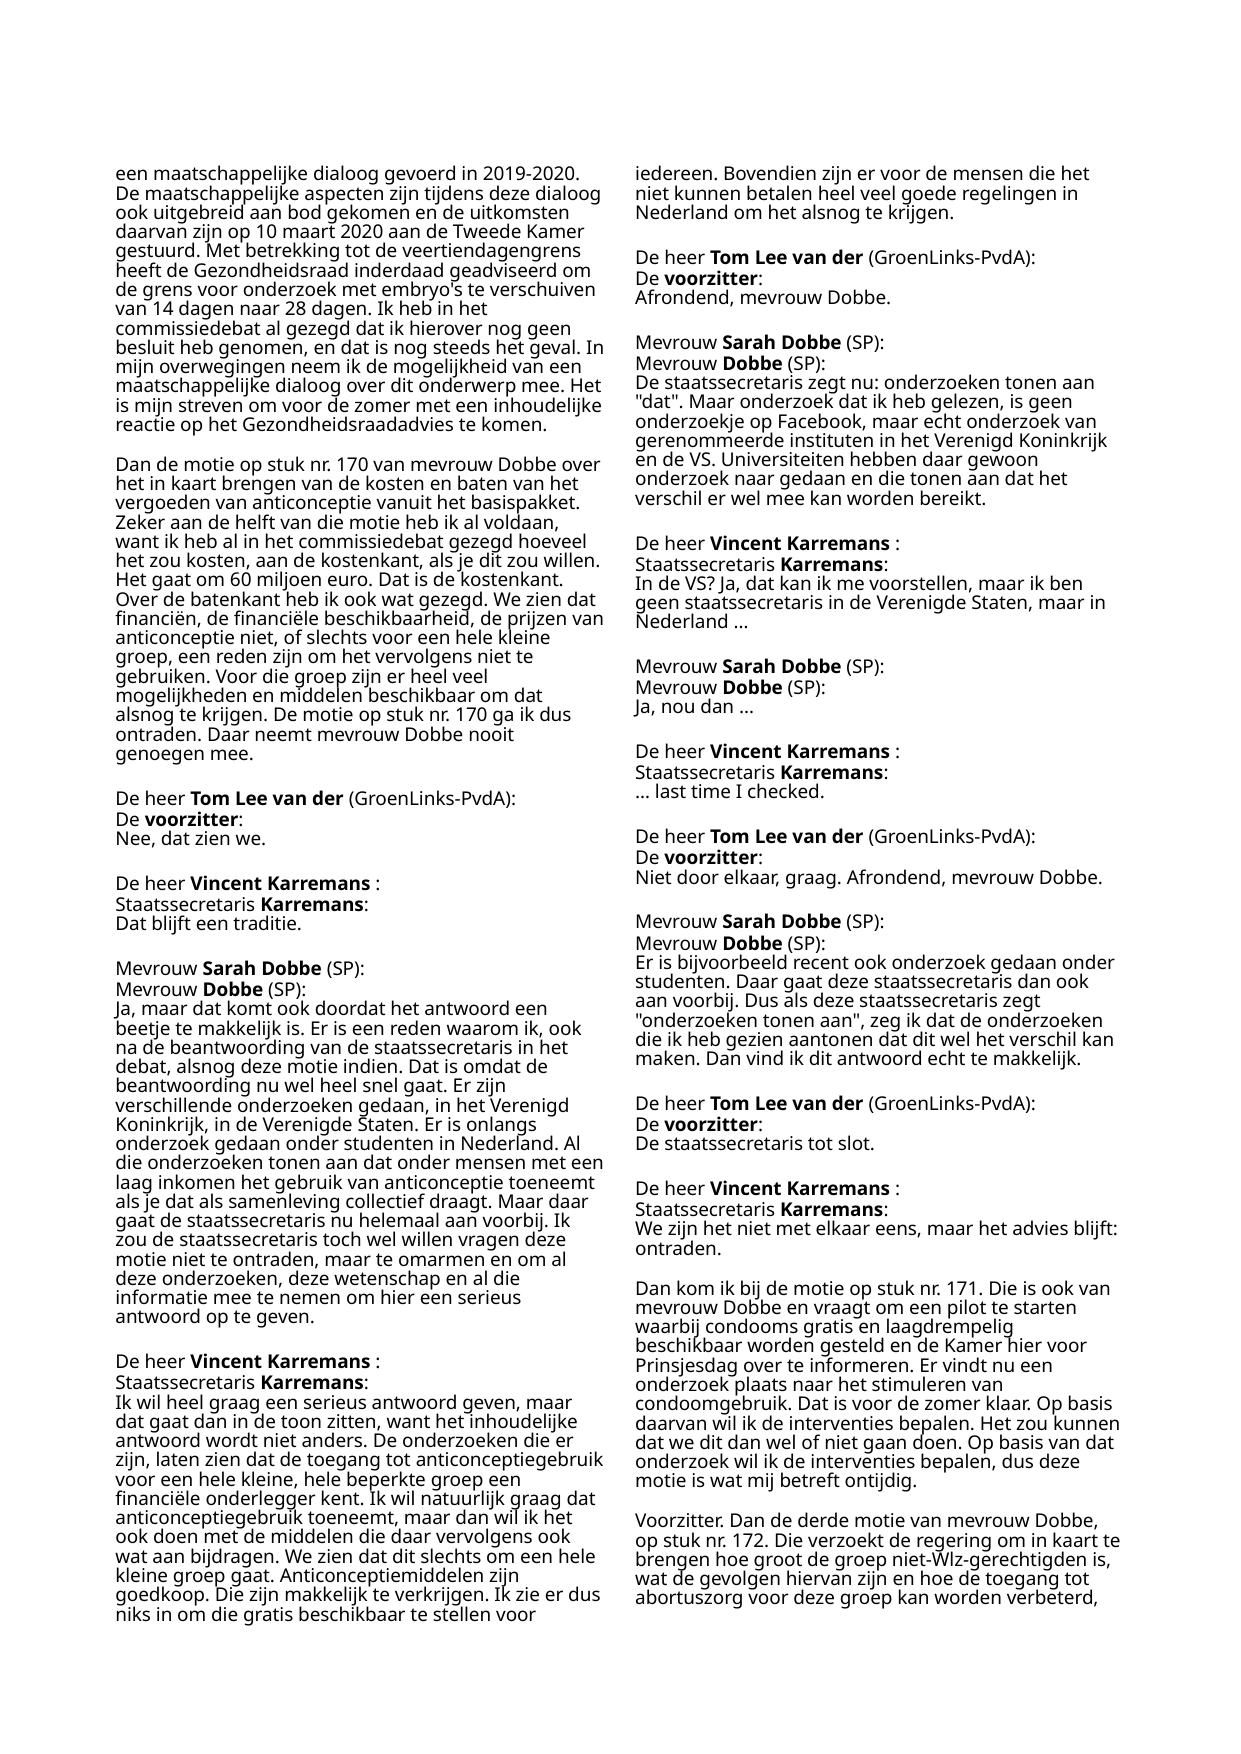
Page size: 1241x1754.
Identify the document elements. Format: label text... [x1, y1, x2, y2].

text Mevrouw Dobbe (SP): [635, 934, 1125, 954]
text De staatssecretaris tot slot. [635, 1135, 1125, 1154]
text De voorzitter: [635, 270, 1125, 289]
text Nee, dat zien we. [115, 830, 605, 849]
text Staatssecretaris Karremans: [635, 764, 1125, 783]
text Ja, nou dan … [635, 698, 1125, 718]
text iedereen. Bovendien zijn er voor de mensen die het niet kunnen betalen heel veel goede regelingen in Nederland om het alsnog te krijgen. [635, 165, 1125, 223]
text Staatssecretaris Karremans: [115, 1374, 605, 1394]
text Ik wil heel graag een serieus antwoord geven, maar dat gaat dan in de toon zitten, want het inhoudelijke antwoord wordt niet anders. De onderzoeken die er zijn, laten zien dat de toegang tot anticonceptiegebruik voor een hele kleine, hele beperkte groep een financiële onderlegger kent. Ik wil natuurlijk graag dat anticonceptiegebruik toeneemt, maar dan wil ik het ook doen met de middelen die daar vervolgens ook wat aan bijdragen. We zien dat dit slechts om een hele kleine groep gaat. Anticonceptiemiddelen zijn goedkoop. Die zijn makkelijk te verkrijgen. Ik zie er dus niks in om die gratis beschikbaar te stellen voor [115, 1394, 605, 1625]
text Voorzitter. Dan de derde motie van mevrouw Dobbe, op stuk nr. 172. Die verzoekt de regering om in kaart te brengen hoe groot de groep niet-Wlz-gerechtigden is, wat de gevolgen hiervan zijn en hoe de toegang tot abortuszorg voor deze groep kan worden verbeterd, [635, 1512, 1125, 1609]
text Er is bijvoorbeeld recent ook onderzoek gedaan onder studenten. Daar gaat deze staatssecretaris dan ook aan voorbij. Dus als deze staatssecretaris zegt "onderzoeken tonen aan", zeg ik dat de onderzoeken die ik heb gezien aantonen dat dit wel het verschil kan maken. Dan vind ik dit antwoord echt te makkelijk. [635, 954, 1125, 1069]
text De voorzitter: [635, 1116, 1125, 1135]
text Afrondend, mevrouw Dobbe. [635, 289, 1125, 308]
text In de VS? Ja, dat kan ik me voorstellen, maar ik ben geen staatssecretaris in de Verenigde Staten, maar in Nederland … [635, 575, 1125, 633]
text De voorzitter: [635, 849, 1125, 869]
text De staatssecretaris zegt nu: onderzoeken tonen aan "dat". Maar onderzoek dat ik heb gelezen, is geen onderzoekje op Facebook, maar echt onderzoek van gerenommeerde instituten in het Verenigd Koninkrijk en de VS. Universiteiten hebben daar gewoon onderzoek naar gedaan en die tonen aan dat het verschil er wel mee kan worden bereikt. [635, 374, 1125, 509]
text Staatssecretaris Karremans: [635, 556, 1125, 575]
text De heer Vincent Karremans : [635, 530, 1125, 556]
text Niet door elkaar, graag. Afrondend, mevrouw Dobbe. [635, 869, 1125, 888]
text … last time I checked. [635, 783, 1125, 803]
text Staatssecretaris Karremans: [115, 896, 605, 915]
text De heer Tom Lee van der (GroenLinks-PvdA): [635, 824, 1125, 849]
text We zijn het niet met elkaar eens, maar het advies blijft: ontraden. [635, 1220, 1125, 1259]
text De heer Vincent Karremans : [635, 1175, 1125, 1201]
text Mevrouw Sarah Dobbe (SP): [115, 955, 605, 981]
text Mevrouw Sarah Dobbe (SP): [635, 653, 1125, 679]
text Dan de motie op stuk nr. 170 van mevrouw Dobbe over het in kaart brengen van de kosten en baten van het vergoeden van anticonceptie vanuit het basispakket. Zeker aan de helft van die motie heb ik al voldaan, want ik heb al in het commissiedebat gezegd hoeveel het zou kosten, aan de kostenkant, als je dit zou willen. Het gaat om 60 miljoen euro. Dat is de kostenkant. Over de batenkant heb ik ook wat gezegd. We zien dat financiën, de financiële beschikbaarheid, de prijzen van anticonceptie niet, of slechts voor een hele kleine groep, een reden zijn om het vervolgens niet te gebruiken. Voor die groep zijn er heel veel mogelijkheden en middelen beschikbaar om dat alsnog te krijgen. De motie op stuk nr. 170 ga ik dus ontraden. Daar neemt mevrouw Dobbe nooit genoegen mee. [115, 456, 605, 764]
text De heer Tom Lee van der (GroenLinks-PvdA): [635, 1090, 1125, 1116]
text Mevrouw Dobbe (SP): [635, 355, 1125, 374]
text De heer Tom Lee van der (GroenLinks-PvdA): [115, 785, 605, 811]
text Ja, maar dat komt ook doordat het antwoord een beetje te makkelijk is. Er is een reden waarom ik, ook na de beantwoording van de staatssecretaris in het debat, alsnog deze motie indien. Dat is omdat de beantwoording nu wel heel snel gaat. Er zijn verschillende onderzoeken gedaan, in het Verenigd Koninkrijk, in de Verenigde Staten. Er is onlangs onderzoek gedaan onder studenten in Nederland. Al die onderzoeken tonen aan dat onder mensen met een laag inkomen het gebruik van anticonceptie toeneemt als je dat als samenleving collectief draagt. Maar daar gaat de staatssecretaris nu helemaal aan voorbij. Ik zou de staatssecretaris toch wel willen vragen deze motie niet te ontraden, maar te omarmen en om al deze onderzoeken, deze wetenschap en al die informatie mee te nemen om hier een serieus antwoord op te geven. [115, 1000, 605, 1328]
text Mevrouw Dobbe (SP): [115, 981, 605, 1000]
text De heer Tom Lee van der (GroenLinks-PvdA): [635, 244, 1125, 270]
text De heer Vincent Karremans : [115, 870, 605, 896]
text De heer Vincent Karremans : [115, 1349, 605, 1374]
text Dan kom ik bij de motie op stuk nr. 171. Die is ook van mevrouw Dobbe en vraagt om een pilot te starten waarbij condooms gratis en laagdrempelig beschikbaar worden gesteld en de Kamer hier voor Prinsjesdag over te informeren. Er vindt nu een onderzoek plaats naar het stimuleren van condoomgebruik. Dat is voor de zomer klaar. Op basis daarvan wil ik de interventies bepalen. Het zou kunnen dat we dit dan wel of niet gaan doen. Op basis van dat onderzoek wil ik de interventies bepalen, dus deze motie is wat mij betreft ontijdig. [635, 1279, 1125, 1492]
text Mevrouw Dobbe (SP): [635, 679, 1125, 698]
text De voorzitter: [115, 811, 605, 830]
text De heer Vincent Karremans : [635, 738, 1125, 764]
text Mevrouw Sarah Dobbe (SP): [635, 329, 1125, 355]
text Staatssecretaris Karremans: [635, 1201, 1125, 1220]
text Mevrouw Sarah Dobbe (SP): [635, 909, 1125, 934]
text een maatschappelijke dialoog gevoerd in 2019-2020. De maatschappelijke aspecten zijn tijdens deze dialoog ook uitgebreid aan bod gekomen en de uitkomsten daarvan zijn op 10 maart 2020 aan de Tweede Kamer gestuurd. Met betrekking tot de veertiendagengrens heeft de Gezondheidsraad inderdaad geadviseerd om de grens voor onderzoek met embryo's te verschuiven van 14 dagen naar 28 dagen. Ik heb in het commissiedebat al gezegd dat ik hierover nog geen besluit heb genomen, en dat is nog steeds het geval. In mijn overwegingen neem ik de mogelijkheid van een maatschappelijke dialoog over dit onderwerp mee. Het is mijn streven om voor de zomer met een inhoudelijke reactie op het Gezondheidsraadadvies te komen. [115, 165, 605, 435]
text Dat blijft een traditie. [115, 915, 605, 934]
